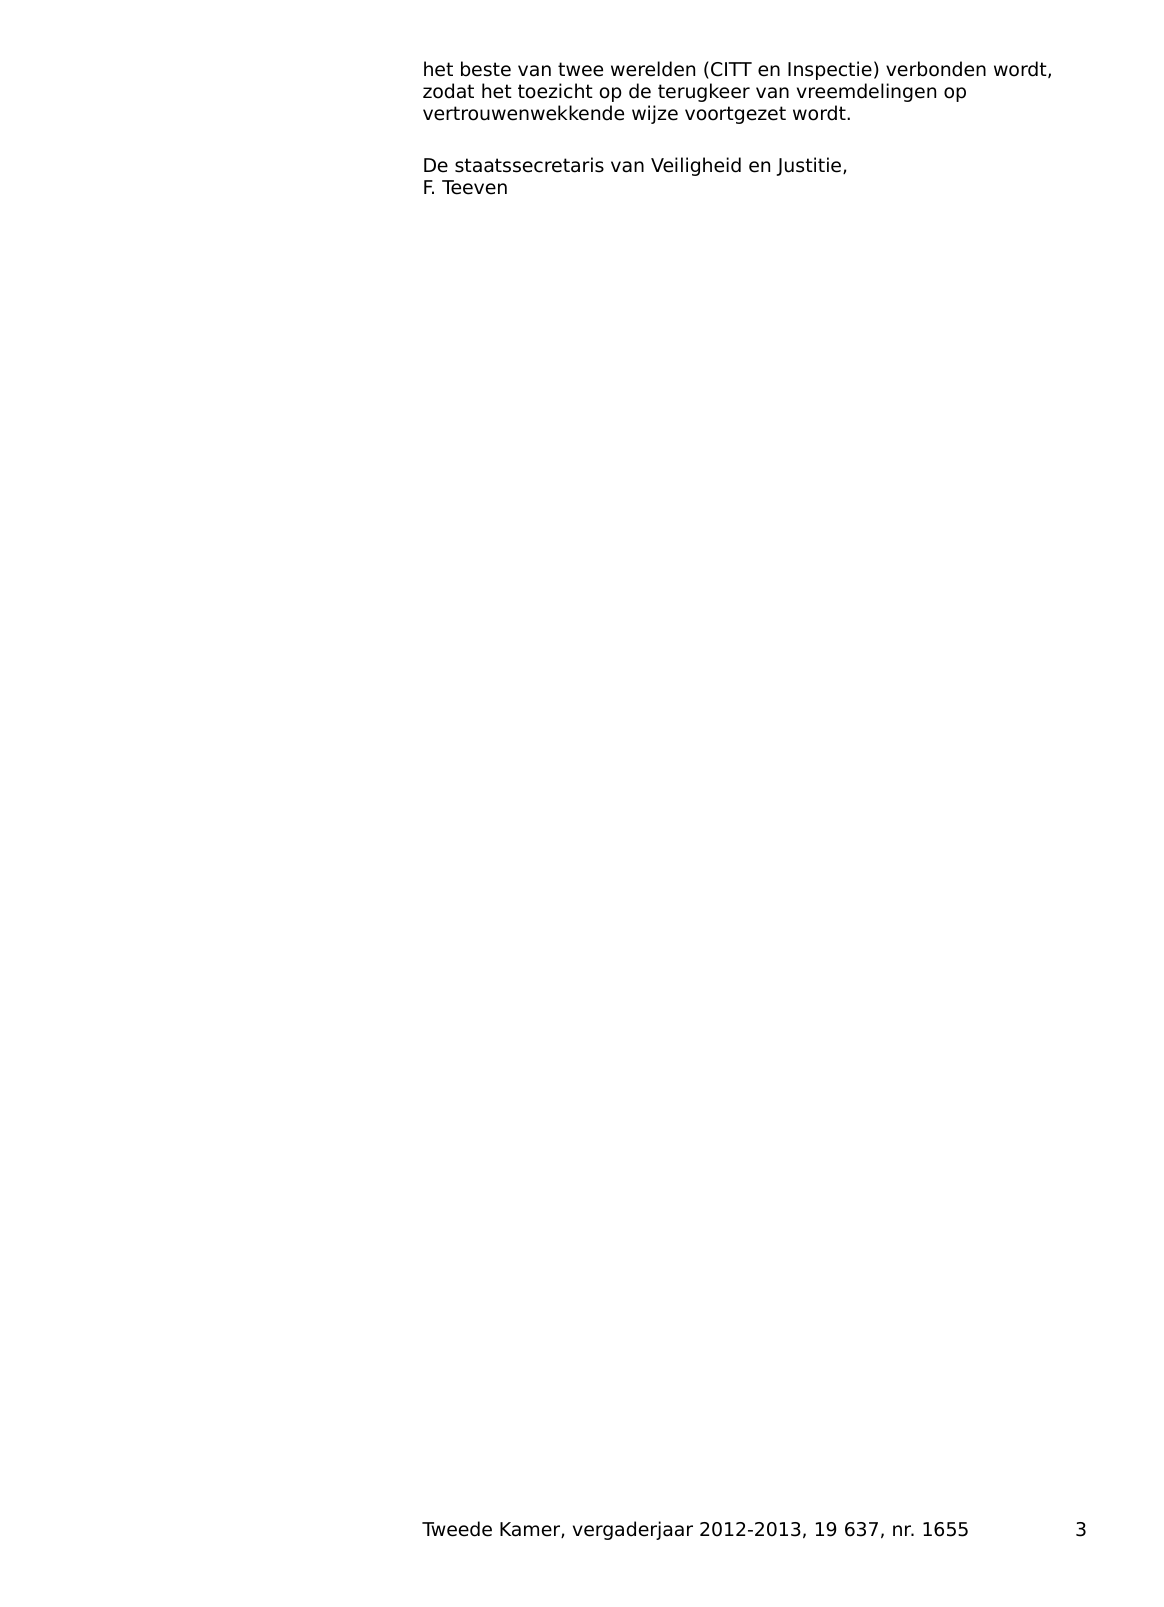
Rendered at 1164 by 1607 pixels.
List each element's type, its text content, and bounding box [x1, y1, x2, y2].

text De staatssecretaris van Veiligheid en Justitie, F. Teeven [422, 155, 1087, 199]
text het beste van twee werelden (CITT en Inspectie) verbonden wordt, zodat het toezicht op de terugkeer van vreemdelingen op vertrouwenwekkende wijze voortgezet wordt. [422, 59, 1087, 125]
